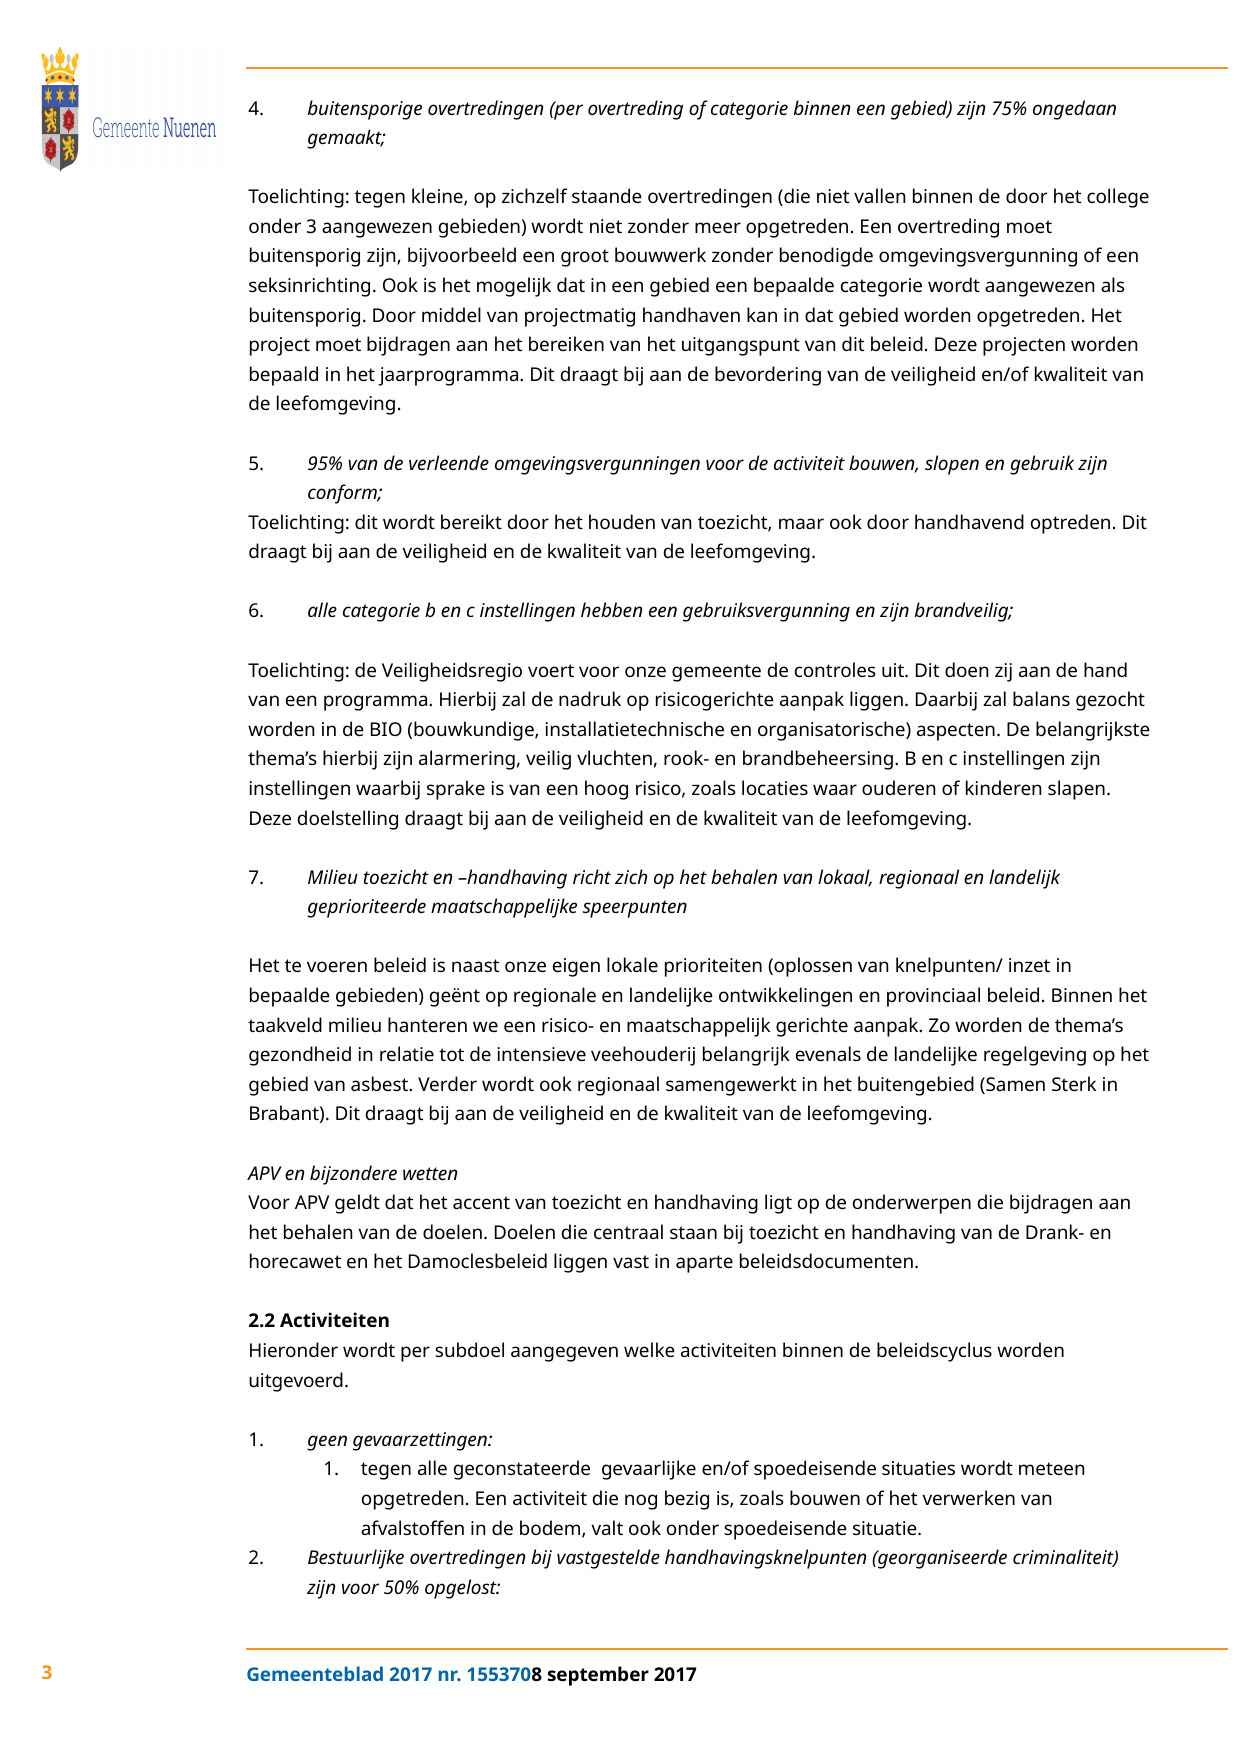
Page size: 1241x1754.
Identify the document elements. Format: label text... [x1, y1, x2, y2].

picture [41, 47, 231, 172]
text Toelichting: tegen kleine, op zichzelf staande overtredingen (die niet vallen binnen de door het college onder 3 aangewezen gebieden) wordt niet zonder meer opgetreden. Een overtreding moet buitensporig zijn, bijvoorbeeld een groot bouwwerk zonder benodigde omgevingsvergunning of een seksinrichting. Ook is het mogelijk dat in een gebied een bepaalde categorie wordt aangewezen als buitensporig. Door middel van projectmatig handhaven kan in dat gebied worden opgetreden. Het project moet bijdragen aan het bereiken van het uitgangspunt van dit beleid. Deze projecten worden bepaald in het jaarprogramma. Dit draagt bij aan de bevordering van de veiligheid en/of kwaliteit van de leefomgeving. [248, 183, 1152, 416]
list geen gevaarzettingen: [248, 1426, 1152, 1452]
list Bestuurlijke overtredingen bij vastgestelde handhavingsknelpunten (georganiseerde criminaliteit) zijn voor 50% opgelost: [248, 1544, 1152, 1600]
text Het te voeren beleid is naast onze eigen lokale prioriteiten (oplossen van knelpunten/ inzet in bepaalde gebieden) geënt op regionale en landelijke ontwikkelingen en provinciaal beleid. Binnen het taakveld milieu hanteren we een risico- en maatschappelijk gerichte aanpak. Zo worden de thema’s gezondheid in relatie tot de intensieve veehouderij belangrijk evenals de landelijke regelgeving op het gebied van asbest. Verder wordt ook regionaal samengewerkt in het buitengebied (Samen Sterk in Brabant). Dit draagt bij aan de veiligheid en de kwaliteit van de leefomgeving. [248, 953, 1152, 1126]
text Toelichting: dit wordt bereikt door het houden van toezicht, maar ook door handhavend optreden. Dit draagt bij aan de veiligheid en de kwaliteit van de leefomgeving. [248, 509, 1152, 564]
list buitensporige overtredingen (per overtreding of categorie binnen een gebied) zijn 75% ongedaan gemaakt; [248, 95, 1152, 150]
text 2.2 Activiteiten [248, 1308, 1152, 1333]
list Milieu toezicht en –handhaving richt zich op het behalen van lokaal, regionaal en landelijk geprioriteerde maatschappelijke speerpunten [248, 864, 1152, 919]
list alle categorie b en c instellingen hebben een gebruiksvergunning en zijn brandveilig; [248, 598, 1152, 623]
text Voor APV geldt dat het accent van toezicht en handhaving ligt op de onderwerpen die bijdragen aan het behalen van de doelen. Doelen die centraal staan bij toezicht en handhaving van de Drank- en horecawet en het Damoclesbeleid liggen vast in aparte beleidsdocumenten. [248, 1189, 1152, 1274]
list 95% van de verleende omgevingsvergunningen voor de activiteit bouwen, slopen en gebruik zijn conform; [248, 450, 1152, 505]
text Hieronder wordt per subdoel aangegeven welke activiteiten binnen de beleidscyclus worden uitgevoerd. [248, 1337, 1152, 1393]
text APV en bijzondere wetten [248, 1160, 1152, 1186]
text Toelichting: de Veiligheidsregio voert voor onze gemeente de controles uit. Dit doen zij aan de hand van een programma. Hierbij zal de nadruk op risicogerichte aanpak liggen. Daarbij zal balans gezocht worden in de BIO (bouwkundige, installatietechnische en organisatorische) aspecten. De belangrijkste thema’s hierbij zijn alarmering, veilig vluchten, rook- en brandbeheersing. B en c instellingen zijn instellingen waarbij sprake is van een hoog risico, zoals locaties waar ouderen of kinderen slapen. Deze doelstelling draagt bij aan de veiligheid en de kwaliteit van de leefomgeving. [248, 657, 1152, 831]
list tegen alle geconstateerde gevaarlijke en/of spoedeisende situaties wordt meteen opgetreden. Een activiteit die nog bezig is, zoals bouwen of het verwerken van afvalstoffen in de bodem, valt ook onder spoedeisende situatie. [323, 1456, 1152, 1541]
